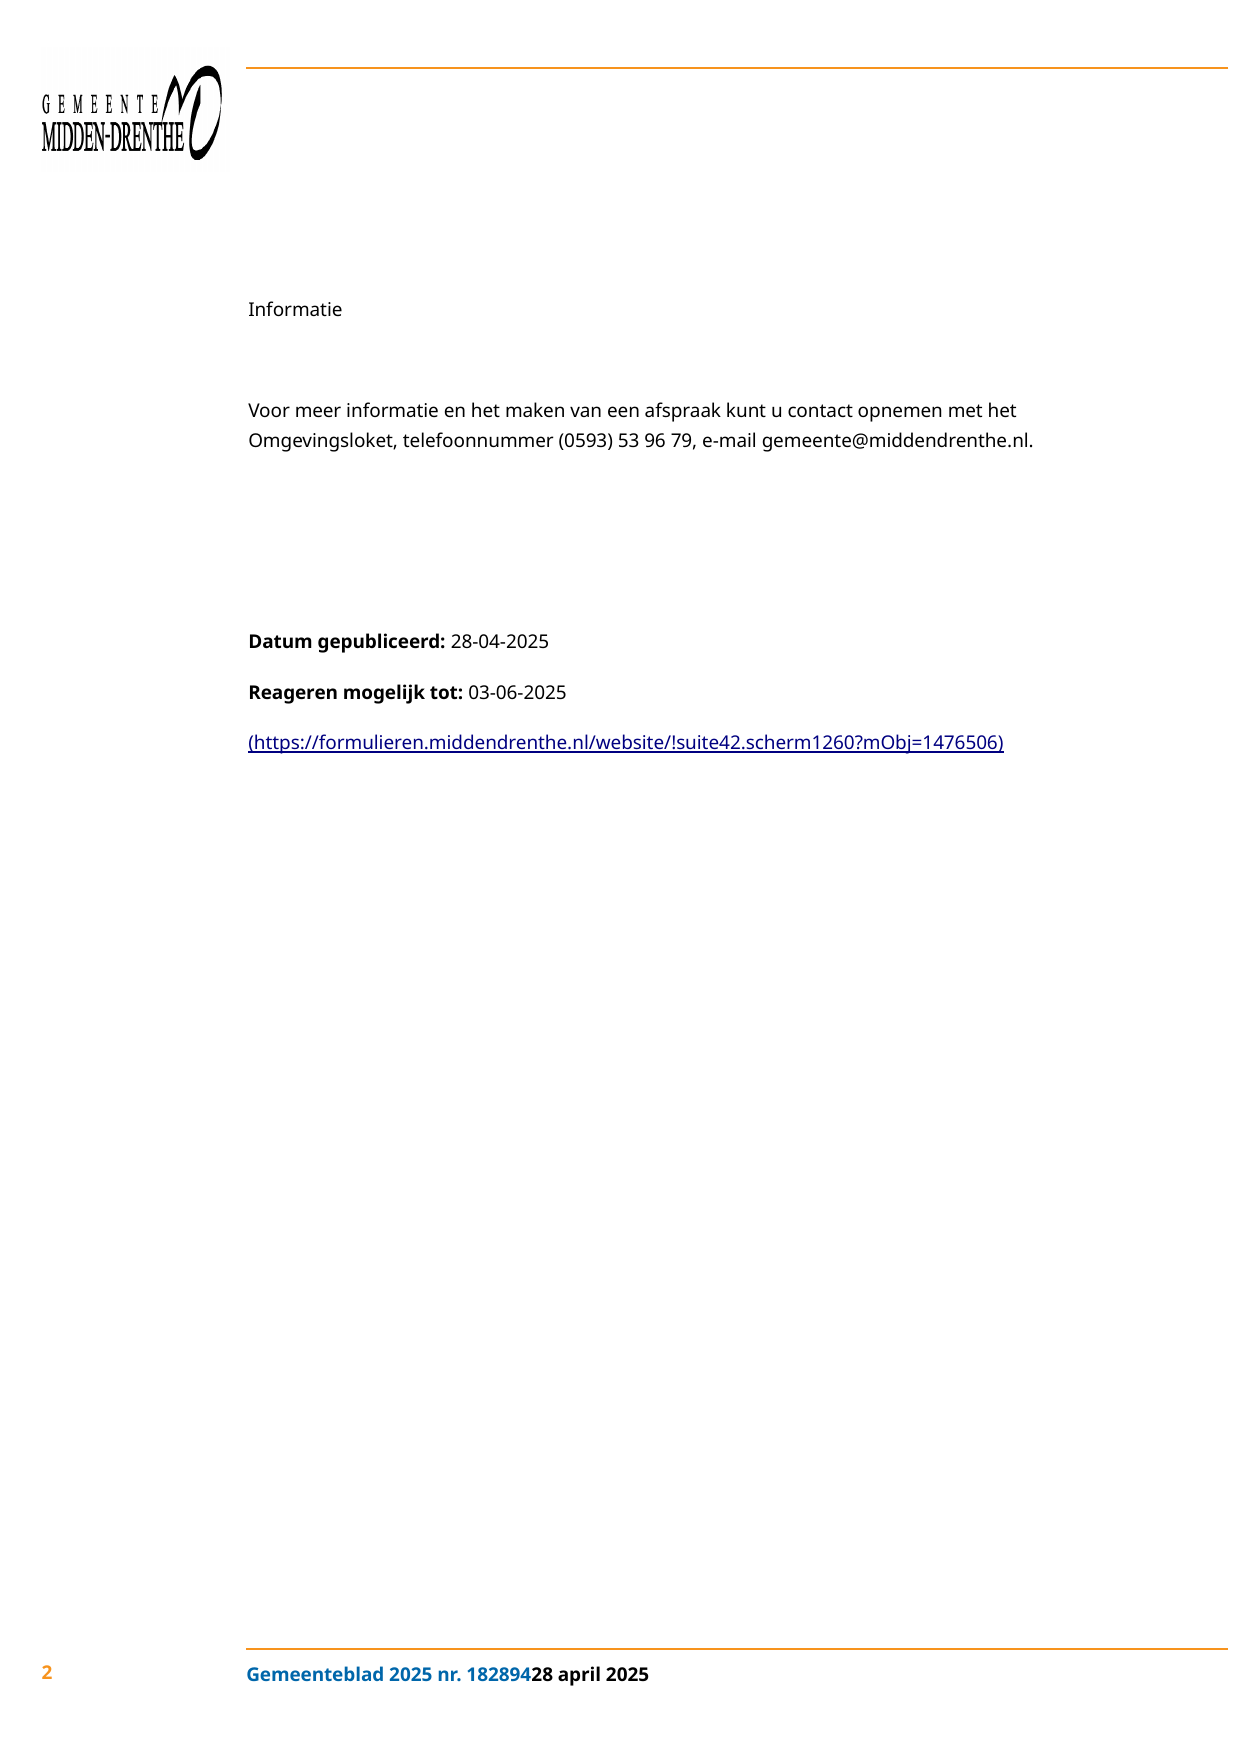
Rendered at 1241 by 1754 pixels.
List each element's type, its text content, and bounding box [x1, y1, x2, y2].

picture [41, 47, 231, 172]
text Informatie [248, 296, 1152, 322]
text (https://formulieren.middendrenthe.nl/website/!suite42.scherm1260?mObj=1476506) [248, 729, 1152, 755]
text Datum gepubliceerd: 28-04-2025 [248, 628, 1152, 654]
text Voor meer informatie en het maken van een afspraak kunt u contact opnemen met het Omgevingsloket, telefoonnummer (0593) 53 96 79, e-mail gemeente@middendrenthe.nl. [248, 397, 1152, 453]
text Reageren mogelijk tot: 03-06-2025 [248, 679, 1152, 705]
